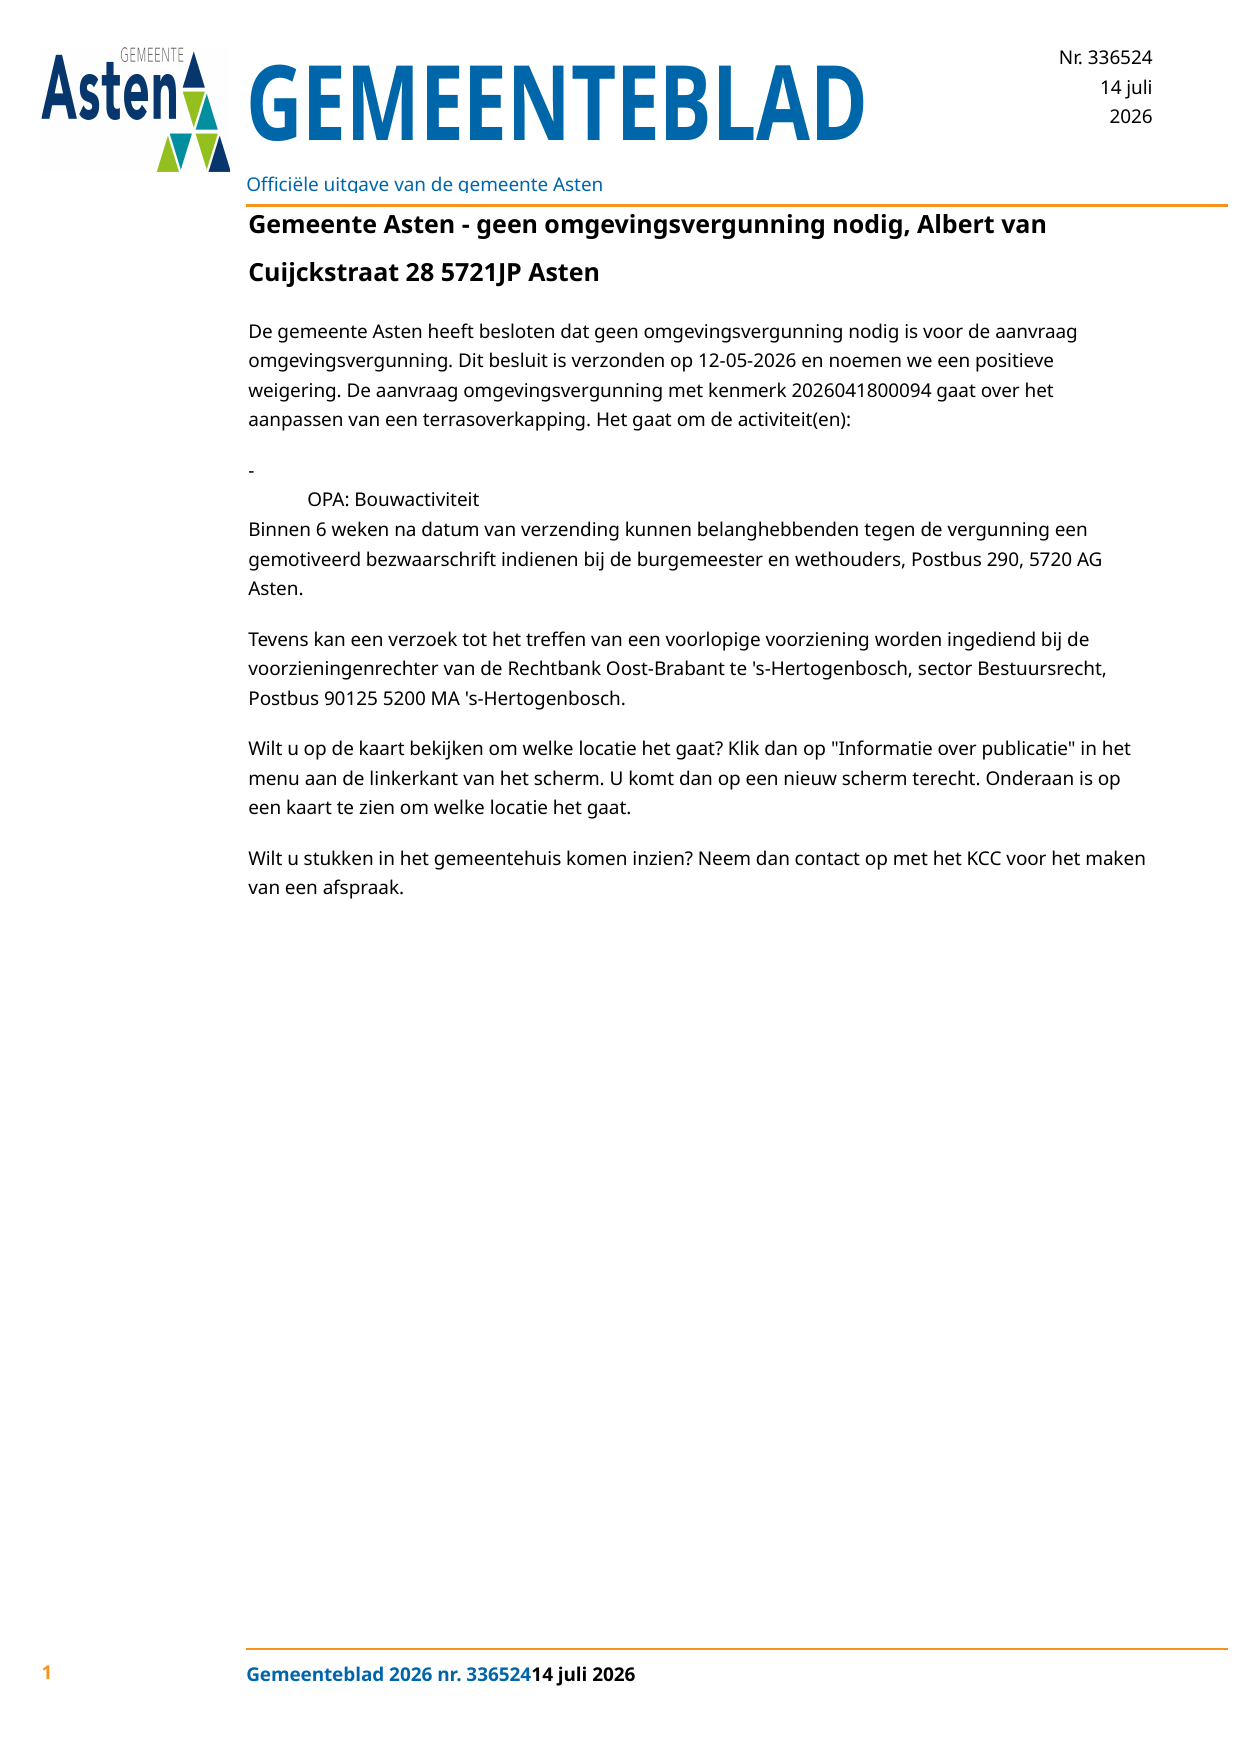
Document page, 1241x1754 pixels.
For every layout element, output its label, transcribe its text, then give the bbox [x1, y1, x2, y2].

text Gemeente Asten - geen omgevingsvergunning nodig, Albert van Cuijckstraat 28 5721JP Asten [248, 207, 1152, 288]
text De gemeente Asten heeft besloten dat geen omgevingsvergunning nodig is voor de aanvraag omgevingsvergunning. Dit besluit is verzonden op 12-05-2026 en noemen we een positieve weigering. De aanvraag omgevingsvergunning met kenmerk 2026041800094 gaat over het aanpassen van een terrasoverkapping. Het gaat om de activiteit(en): [248, 318, 1152, 432]
text Wilt u op de kaart bekijken om welke locatie het gaat? Klik dan op "Informatie over publicatie" in het menu aan de linkerkant van het scherm. U komt dan op een nieuw scherm terecht. Onderaan is op een kaart te zien om welke locatie het gaat. [248, 735, 1152, 820]
text Tevens kan een verzoek tot het treffen van een voorlopige voorziening worden ingediend bij de voorzieningenrechter van de Rechtbank Oost-Brabant te 's-Hertogenbosch, sector Bestuursrecht, Postbus 90125 5200 MA 's-Hertogenbosch. [248, 626, 1152, 711]
list OPA: Bouwactiviteit [248, 487, 1152, 512]
text Binnen 6 weken na datum van verzending kunnen belanghebbenden tegen de vergunning een gemotiveerd bezwaarschrift indienen bij de burgemeester en wethouders, Postbus 290, 5720 AG Asten. [248, 516, 1152, 601]
picture [41, 47, 231, 172]
text Wilt u stukken in het gemeentehuis komen inzien? Neem dan contact op met het KCC voor het maken van een afspraak. [248, 845, 1152, 900]
